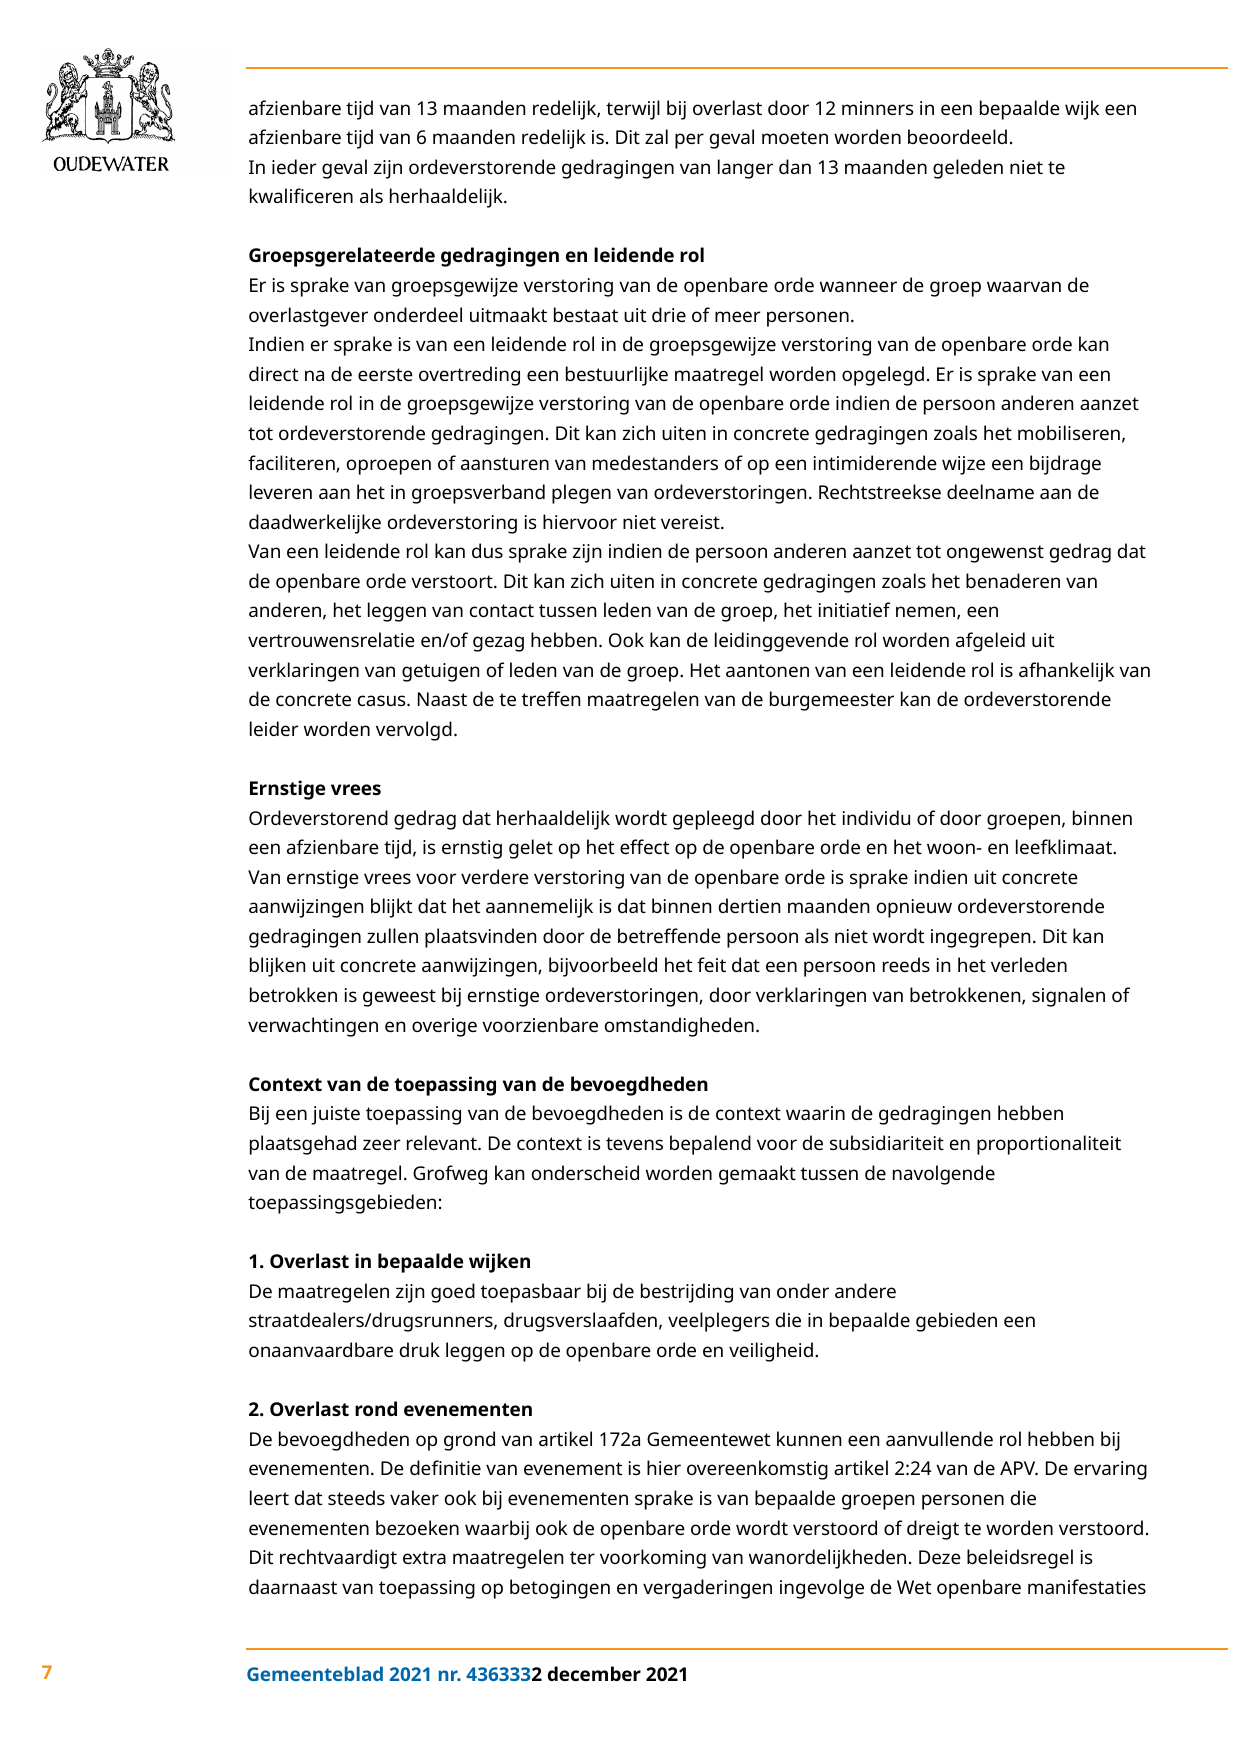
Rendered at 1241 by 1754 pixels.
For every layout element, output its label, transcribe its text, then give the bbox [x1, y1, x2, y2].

text Ordeverstorend gedrag dat herhaaldelijk wordt gepleegd door het individu of door groepen, binnen een afzienbare tijd, is ernstig gelet op het effect op de openbare orde en het woon- en leefklimaat. Van ernstige vrees voor verdere verstoring van de openbare orde is sprake indien uit concrete aanwijzingen blijkt dat het aannemelijk is dat binnen dertien maanden opnieuw ordeverstorende gedragingen zullen plaatsvinden door de betreffende persoon als niet wordt ingegrepen. Dit kan blijken uit concrete aanwijzingen, bijvoorbeeld het feit dat een persoon reeds in het verleden betrokken is geweest bij ernstige ordeverstoringen, door verklaringen van betrokkenen, signalen of verwachtingen en overige voorzienbare omstandigheden. [248, 805, 1152, 1038]
text afzienbare tijd van 13 maanden redelijk, terwijl bij overlast door 12 minners in een bepaalde wijk een afzienbare tijd van 6 maanden redelijk is. Dit zal per geval moeten worden beoordeeld. [248, 95, 1152, 150]
text Groepsgerelateerde gedragingen en leidende rol [248, 243, 1152, 268]
text Context van de toepassing van de bevoegdheden [248, 1071, 1152, 1097]
text 1. Overlast in bepaalde wijken [248, 1248, 1152, 1274]
text 2. Overlast rond evenementen [248, 1396, 1152, 1422]
text De maatregelen zijn goed toepasbaar bij de bestrijding van onder andere straatdealers/drugsrunners, drugsverslaafden, veelplegers die in bepaalde gebieden een onaanvaardbare druk leggen op de openbare orde en veiligheid. [248, 1278, 1152, 1363]
text In ieder geval zijn ordeverstorende gedragingen van langer dan 13 maanden geleden niet te kwalificeren als herhaaldelijk. [248, 154, 1152, 209]
text De bevoegdheden op grond van artikel 172a Gemeentewet kunnen een aanvullende rol hebben bij evenementen. De definitie van evenement is hier overeenkomstig artikel 2:24 van de APV. De ervaring leert dat steeds vaker ook bij evenementen sprake is van bepaalde groepen personen die evenementen bezoeken waarbij ook de openbare orde wordt verstoord of dreigt te worden verstoord. Dit rechtvaardigt extra maatregelen ter voorkoming van wanordelijkheden. Deze beleidsregel is daarnaast van toepassing op betogingen en vergaderingen ingevolge de Wet openbare manifestaties [248, 1426, 1152, 1600]
text Indien er sprake is van een leidende rol in de groepsgewijze verstoring van de openbare orde kan direct na de eerste overtreding een bestuurlijke maatregel worden opgelegd. Er is sprake van een leidende rol in de groepsgewijze verstoring van de openbare orde indien de persoon anderen aanzet tot ordeverstorende gedragingen. Dit kan zich uiten in concrete gedragingen zoals het mobiliseren, faciliteren, oproepen of aansturen van medestanders of op een intimiderende wijze een bijdrage leveren aan het in groepsverband plegen van ordeverstoringen. Rechtstreekse deelname aan de daadwerkelijke ordeverstoring is hiervoor niet vereist. [248, 331, 1152, 535]
text Er is sprake van groepsgewijze verstoring van de openbare orde wanneer de groep waarvan de overlastgever onderdeel uitmaakt bestaat uit drie of meer personen. [248, 272, 1152, 328]
picture [41, 47, 231, 172]
text Van een leidende rol kan dus sprake zijn indien de persoon anderen aanzet tot ongewenst gedrag dat de openbare orde verstoort. Dit kan zich uiten in concrete gedragingen zoals het benaderen van anderen, het leggen van contact tussen leden van de groep, het initiatief nemen, een vertrouwensrelatie en/of gezag hebben. Ook kan de leidinggevende rol worden afgeleid uit verklaringen van getuigen of leden van de groep. Het aantonen van een leidende rol is afhankelijk van de concrete casus. Naast de te treffen maatregelen van de burgemeester kan de ordeverstorende leider worden vervolgd. [248, 538, 1152, 742]
text Ernstige vrees [248, 775, 1152, 801]
text Bij een juiste toepassing van de bevoegdheden is de context waarin de gedragingen hebben plaatsgehad zeer relevant. De context is tevens bepalend voor de subsidiariteit en proportionaliteit van de maatregel. Grofweg kan onderscheid worden gemaakt tussen de navolgende toepassingsgebieden: [248, 1101, 1152, 1215]
